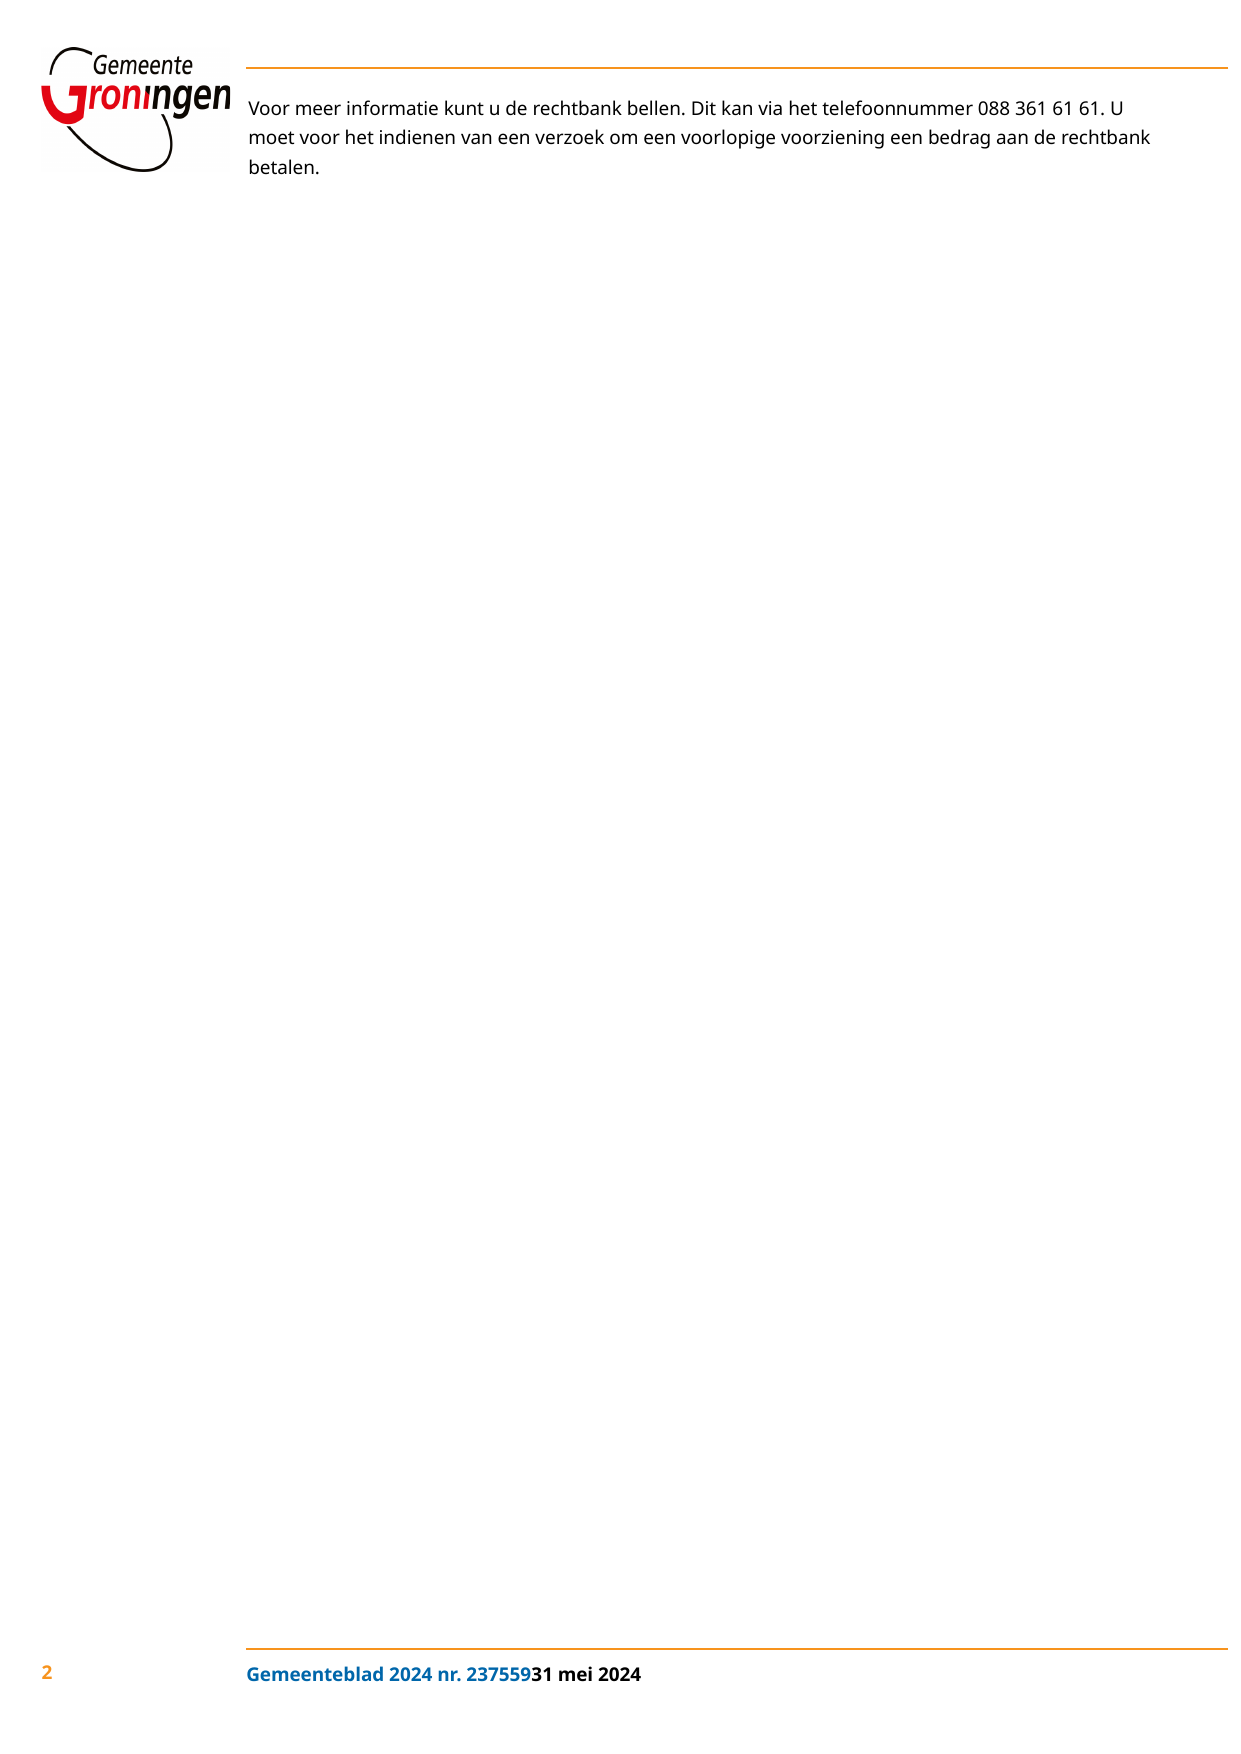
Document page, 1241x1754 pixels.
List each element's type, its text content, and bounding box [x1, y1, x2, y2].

text Voor meer informatie kunt u de rechtbank bellen. Dit kan via het telefoonnummer 088 361 61 61. U moet voor het indienen van een verzoek om een voorlopige voorziening een bedrag aan de rechtbank betalen. [248, 95, 1152, 180]
picture [41, 47, 231, 172]
